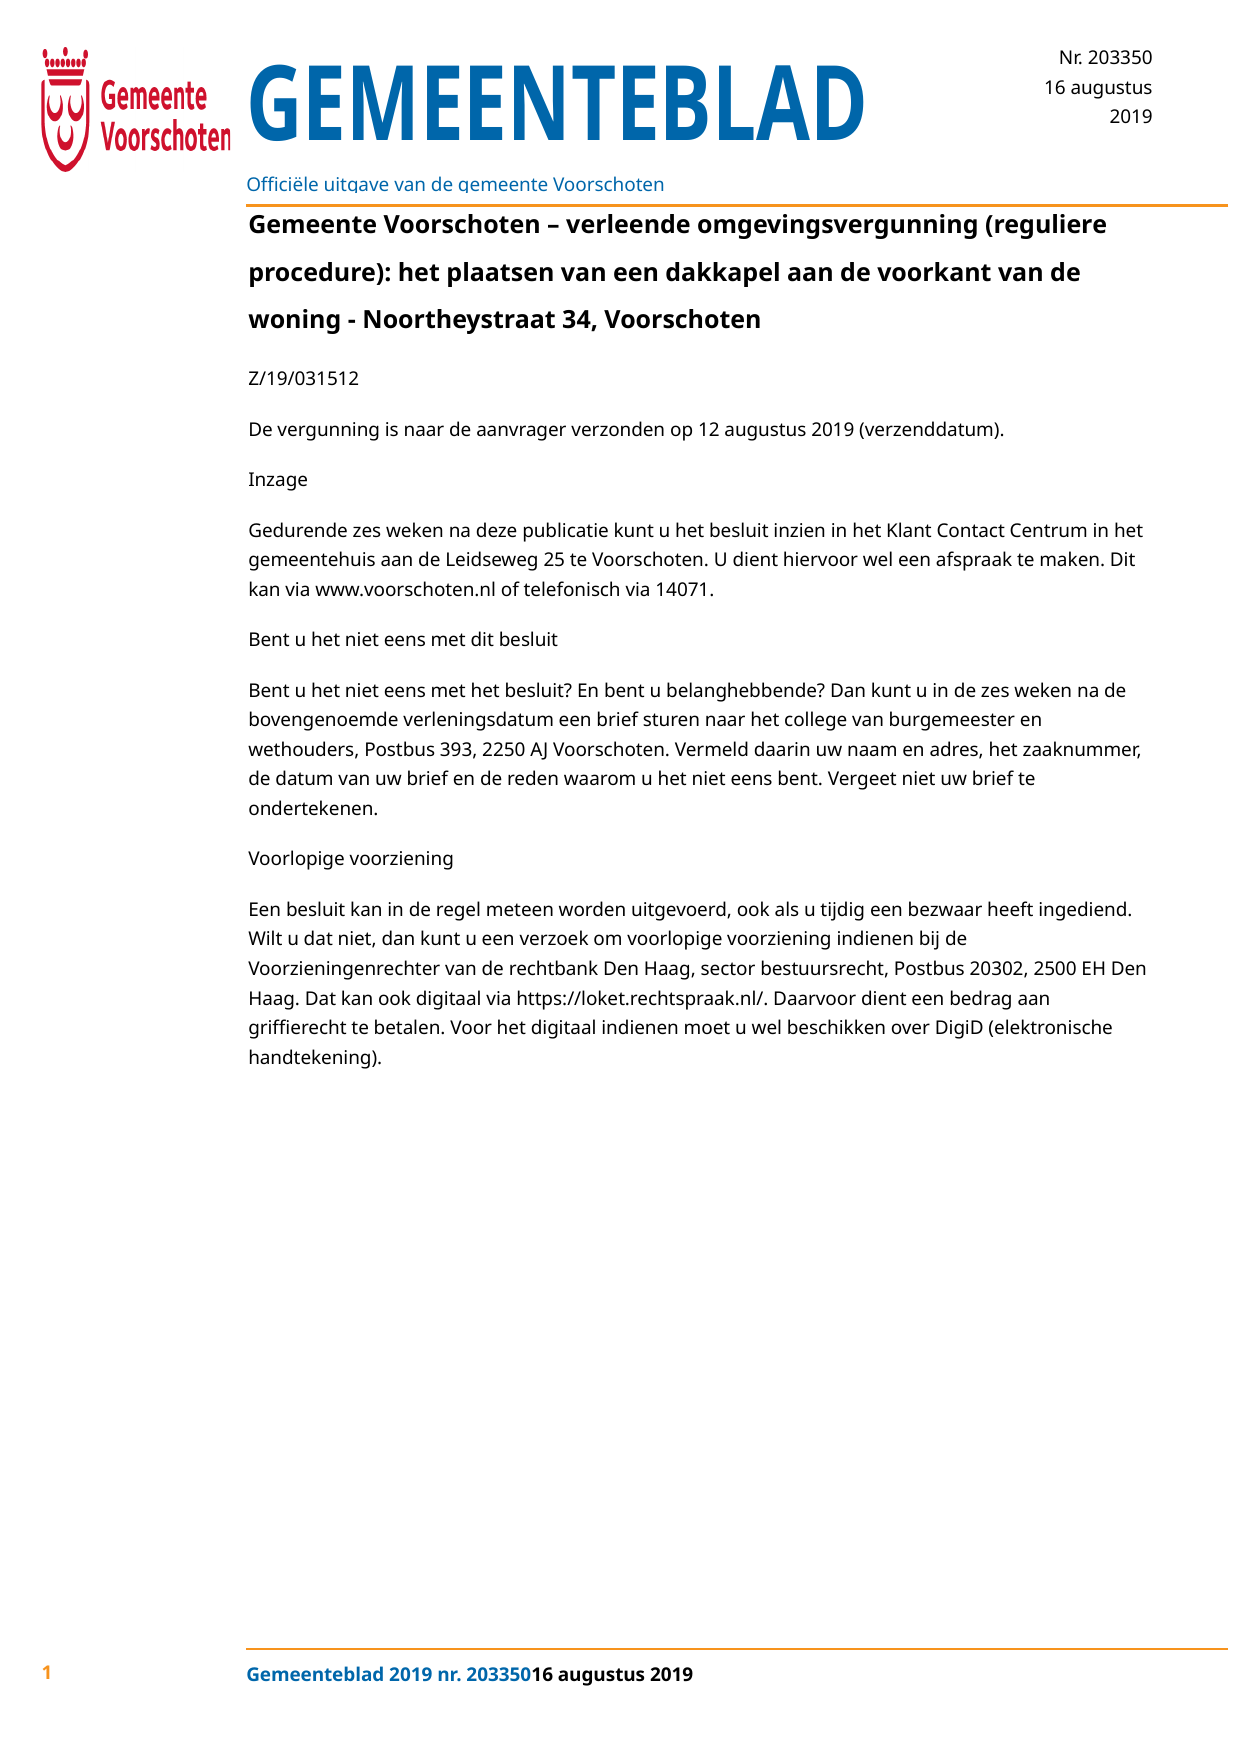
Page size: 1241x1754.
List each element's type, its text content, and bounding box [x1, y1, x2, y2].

text Voorlopige voorziening [248, 846, 1152, 871]
text Bent u het niet eens met het besluit? En bent u belanghebbende? Dan kunt u in de zes weken na de bovengenoemde verleningsdatum een brief sturen naar het college van burgemeester en wethouders, Postbus 393, 2250 AJ Voorschoten. Vermeld daarin uw naam en adres, het zaaknummer, de datum van uw brief en de reden waarom u het niet eens bent. Vergeet niet uw brief te ondertekenen. [248, 677, 1152, 821]
text Gedurende zes weken na deze publicatie kunt u het besluit inzien in het Klant Contact Centrum in het gemeentehuis aan de Leidseweg 25 te Voorschoten. U dient hiervoor wel een afspraak te maken. Dit kan via www.voorschoten.nl of telefonisch via 14071. [248, 517, 1152, 602]
text Een besluit kan in de regel meteen worden uitgevoerd, ook als u tijdig een bezwaar heeft ingediend. Wilt u dat niet, dan kunt u een verzoek om voorlopige voorziening indienen bij de Voorzieningenrechter van de rechtbank Den Haag, sector bestuursrecht, Postbus 20302, 2500 EH Den Haag. Dat kan ook digitaal via https://loket.rechtspraak.nl/. Daarvoor dient een bedrag aan griffierecht te betalen. Voor het digitaal indienen moet u wel beschikken over DigiD (elektronische handtekening). [248, 896, 1152, 1069]
text Inzage [248, 466, 1152, 492]
text Z/19/031512 [248, 366, 1152, 391]
picture [41, 47, 231, 172]
text De vergunning is naar de aanvrager verzonden op 12 augustus 2019 (verzenddatum). [248, 416, 1152, 442]
text Gemeente Voorschoten – verleende omgevingsvergunning (reguliere procedure): het plaatsen van een dakkapel aan de voorkant van de woning - Noortheystraat 34, Voorschoten [248, 207, 1152, 336]
text Bent u het niet eens met dit besluit [248, 626, 1152, 652]
